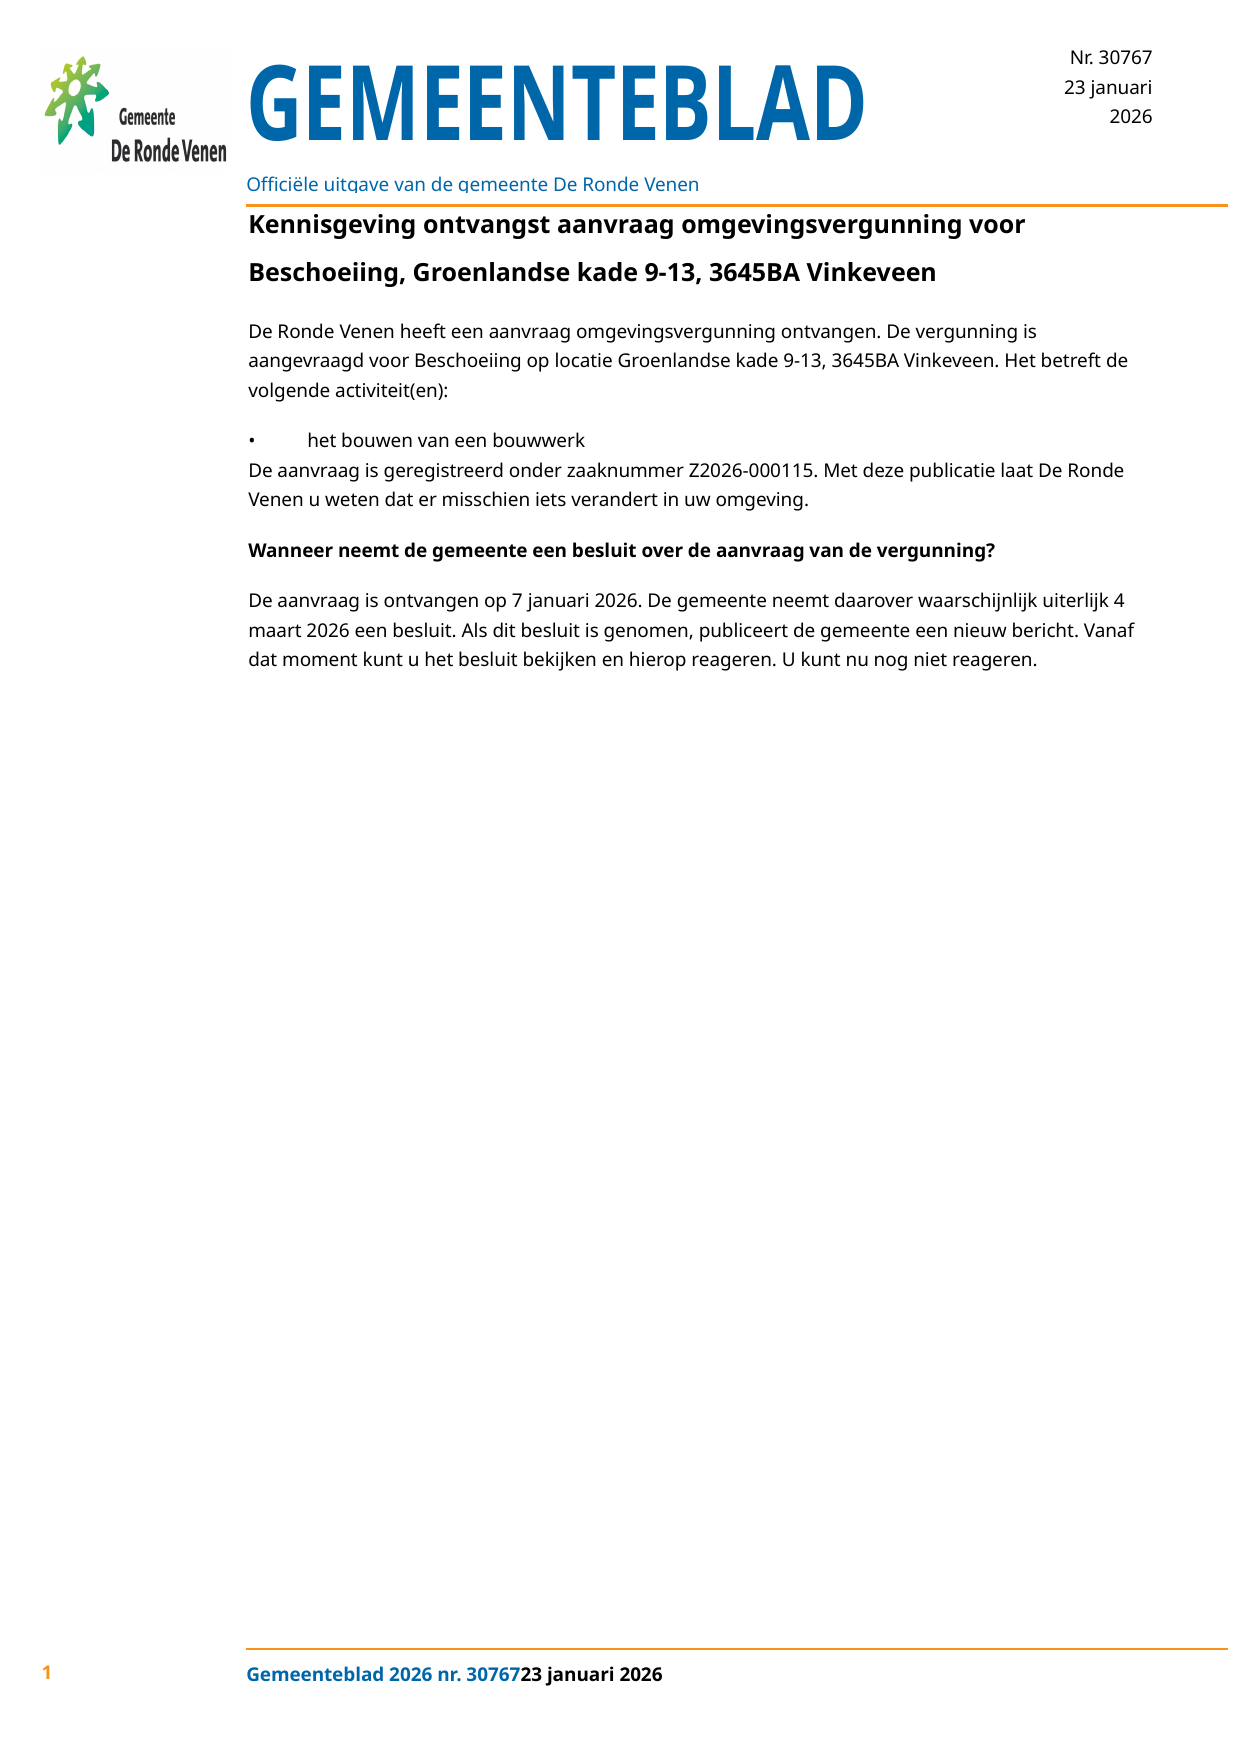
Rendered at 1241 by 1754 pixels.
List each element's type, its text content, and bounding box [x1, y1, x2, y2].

text Kennisgeving ontvangst aanvraag omgevingsvergunning voor Beschoeiing, Groenlandse kade 9-13, 3645BA Vinkeveen [248, 207, 1152, 288]
text De aanvraag is geregistreerd onder zaaknummer Z2026-000115. Met deze publicatie laat De Ronde Venen u weten dat er misschien iets verandert in uw omgeving. [248, 457, 1152, 512]
picture [41, 47, 231, 172]
text Wanneer neemt de gemeente een besluit over de aanvraag van de vergunning? [248, 537, 1152, 563]
list het bouwen van een bouwwerk [248, 427, 1152, 453]
text De Ronde Venen heeft een aanvraag omgevingsvergunning ontvangen. De vergunning is aangevraagd voor Beschoeiing op locatie Groenlandse kade 9-13, 3645BA Vinkeveen. Het betreft de volgende activiteit(en): [248, 318, 1152, 403]
text De aanvraag is ontvangen op 7 januari 2026. De gemeente neemt daarover waarschijnlijk uiterlijk 4 maart 2026 een besluit. Als dit besluit is genomen, publiceert de gemeente een nieuw bericht. Vanaf dat moment kunt u het besluit bekijken en hierop reageren. U kunt nu nog niet reageren. [248, 587, 1152, 672]
